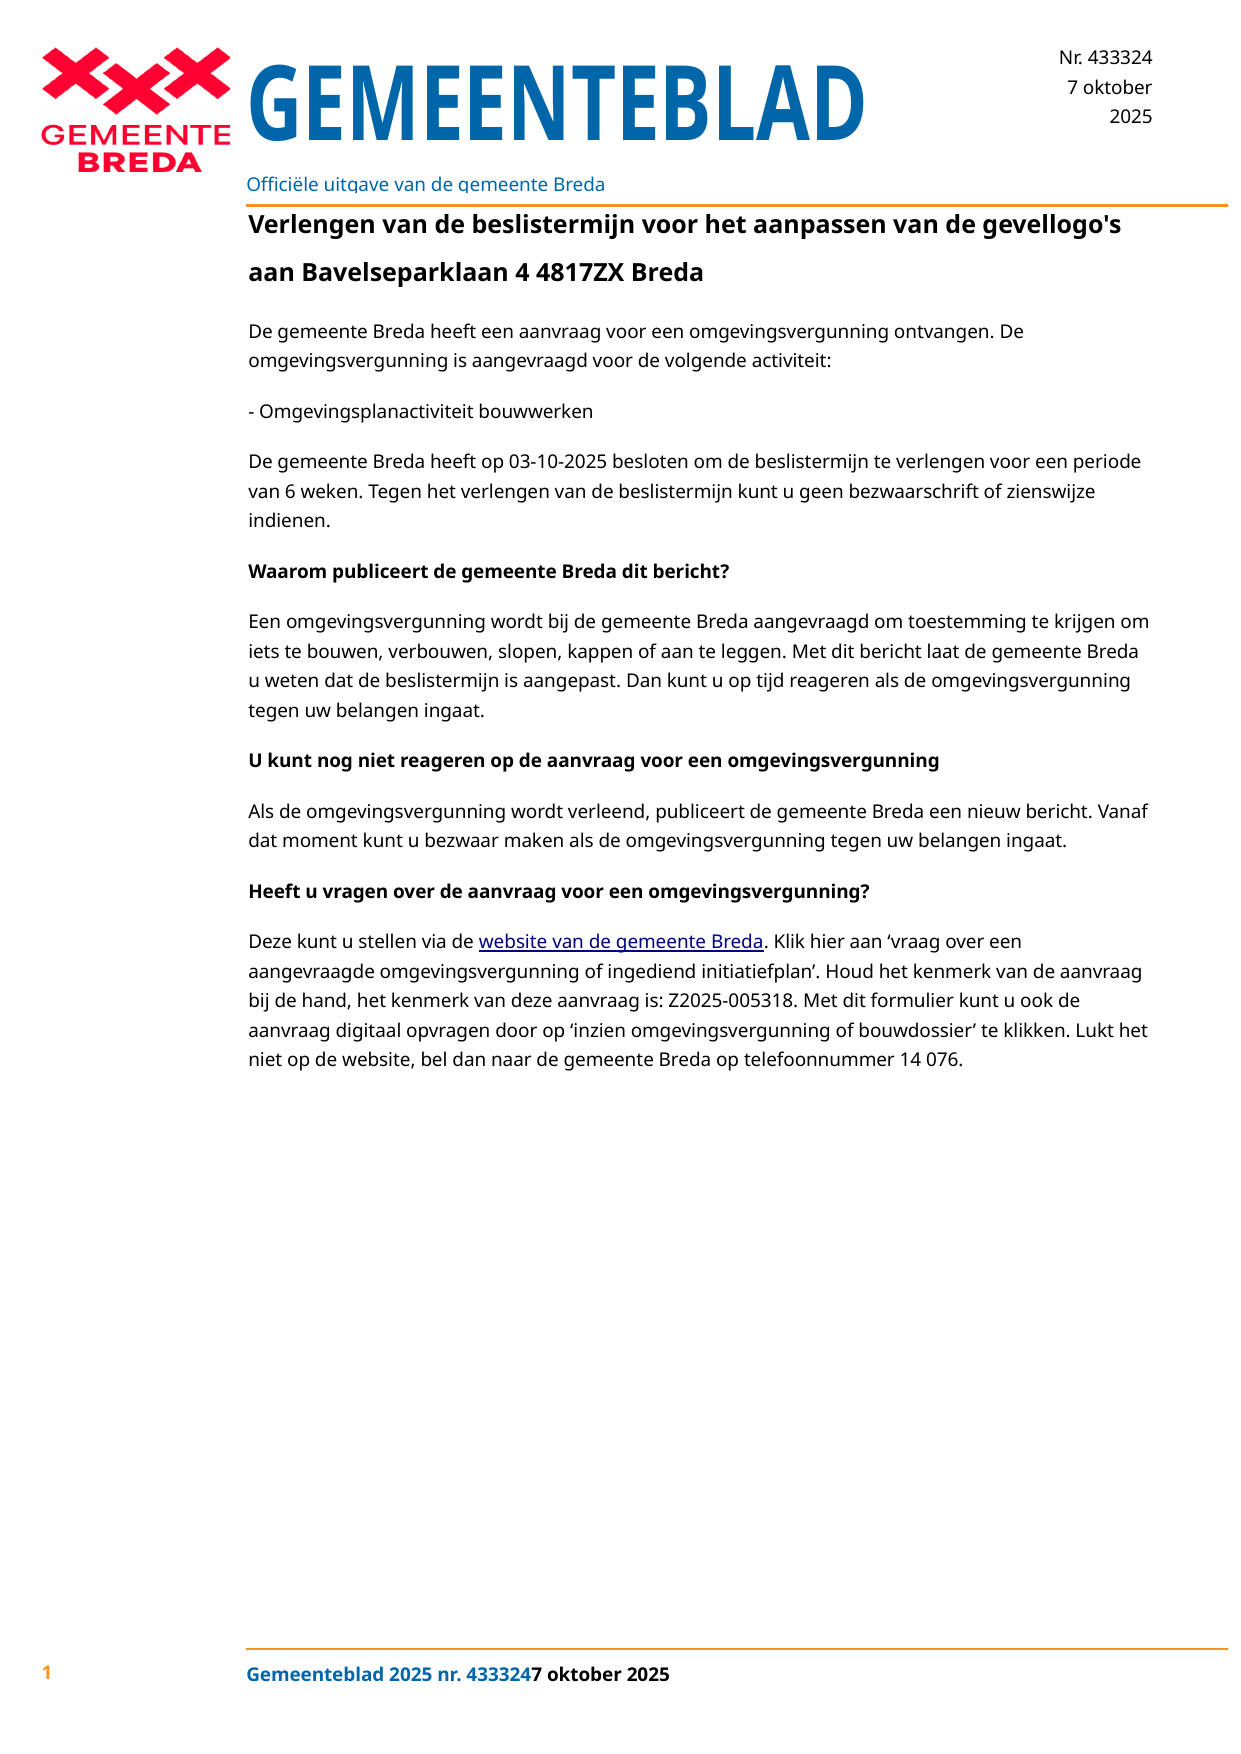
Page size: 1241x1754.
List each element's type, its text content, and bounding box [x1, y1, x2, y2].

text Heeft u vragen over de aanvraag voor een omgevingsvergunning? [248, 878, 1152, 904]
text Waarom publiceert de gemeente Breda dit bericht? [248, 558, 1152, 584]
text De gemeente Breda heeft op 03-10-2025 besloten om de beslistermijn te verlengen voor een periode van 6 weken. Tegen het verlengen van de beslistermijn kunt u geen bezwaarschrift of zienswijze indienen. [248, 448, 1152, 533]
text De gemeente Breda heeft een aanvraag voor een omgevingsvergunning ontvangen. De omgevingsvergunning is aangevraagd voor de volgende activiteit: [248, 318, 1152, 373]
text U kunt nog niet reageren op de aanvraag voor een omgevingsvergunning [248, 747, 1152, 773]
text Verlengen van de beslistermijn voor het aanpassen van de gevellogo's aan Bavelseparklaan 4 4817ZX Breda [248, 207, 1152, 288]
text Als de omgevingsvergunning wordt verleend, publiceert de gemeente Breda een nieuw bericht. Vanaf dat moment kunt u bezwaar maken als de omgevingsvergunning tegen uw belangen ingaat. [248, 798, 1152, 853]
text - Omgevingsplanactiviteit bouwwerken [248, 398, 1152, 424]
picture [41, 47, 231, 172]
text Een omgevingsvergunning wordt bij de gemeente Breda aangevraagd om toestemming te krijgen om iets te bouwen, verbouwen, slopen, kappen of aan te leggen. Met dit bericht laat de gemeente Breda u weten dat de beslistermijn is aangepast. Dan kunt u op tijd reageren als de omgevingsvergunning tegen uw belangen ingaat. [248, 608, 1152, 723]
text Deze kunt u stellen via de website van de gemeente Breda. Klik hier aan ‘vraag over een aangevraagde omgevingsvergunning of ingediend initiatiefplan’. Houd het kenmerk van de aanvraag bij de hand, het kenmerk van deze aanvraag is: Z2025-005318. Met dit formulier kunt u ook de aanvraag digitaal opvragen door op ‘inzien omgevingsvergunning of bouwdossier’ te klikken. Lukt het niet op de website, bel dan naar de gemeente Breda op telefoonnummer 14 076. [248, 928, 1152, 1072]
